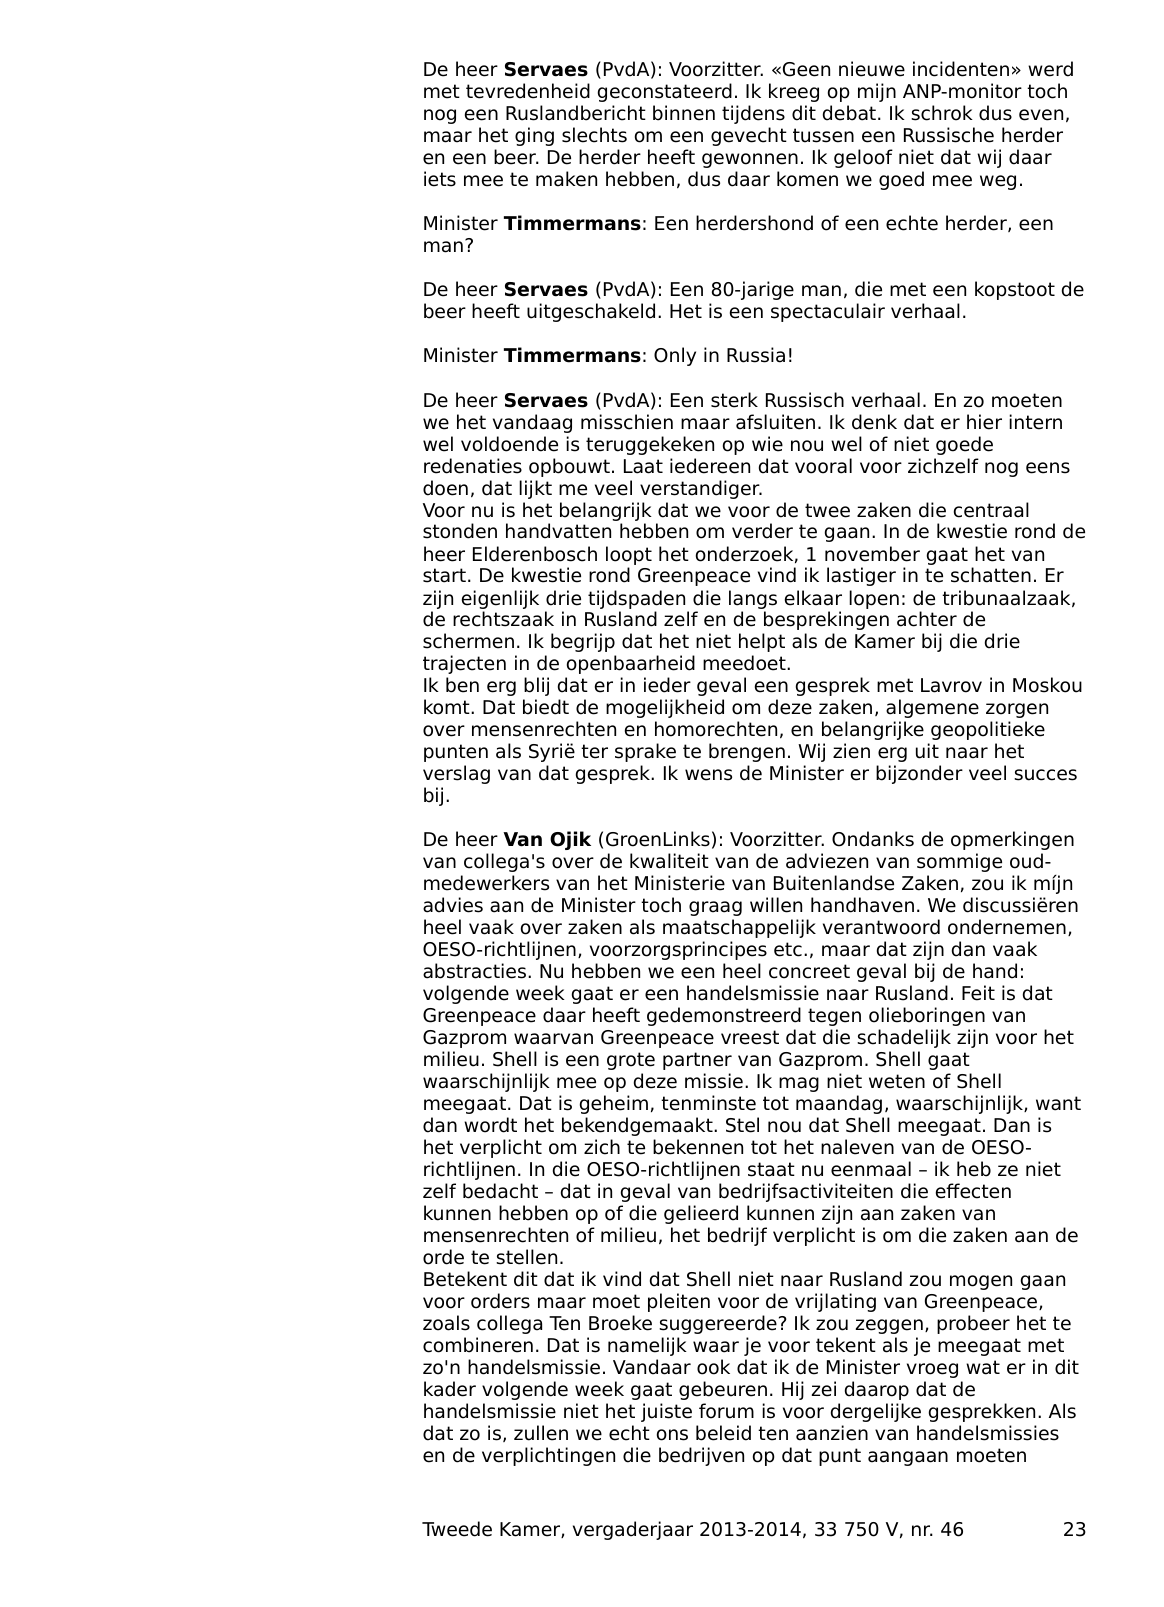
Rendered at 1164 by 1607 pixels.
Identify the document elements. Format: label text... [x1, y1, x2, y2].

text Minister Timmermans: Only in Russia! [422, 345, 1087, 367]
text Minister Timmermans: Een herdershond of een echte herder, een man? [422, 213, 1087, 257]
text Voor nu is het belangrijk dat we voor de twee zaken die centraal stonden handvatten hebben om verder te gaan. In de kwestie rond de heer Elderenbosch loopt het onderzoek, 1 november gaat het van start. De kwestie rond Greenpeace vind ik lastiger in te schatten. Er zijn eigenlijk drie tijdspaden die langs elkaar lopen: de tribunaalzaak, de rechtszaak in Rusland zelf en de besprekingen achter de schermen. Ik begrijp dat het niet helpt als de Kamer bij die drie trajecten in de openbaarheid meedoet. [422, 499, 1087, 675]
text Ik ben erg blij dat er in ieder geval een gesprek met Lavrov in Moskou komt. Dat biedt de mogelijkheid om deze zaken, algemene zorgen over mensenrechten en homorechten, en belangrijke geopolitieke punten als Syrië ter sprake te brengen. Wij zien erg uit naar het verslag van dat gesprek. Ik wens de Minister er bijzonder veel succes bij. [422, 675, 1087, 807]
text De heer Van Ojik (GroenLinks): Voorzitter. Ondanks de opmerkingen van collega's over de kwaliteit van de adviezen van sommige oud-medewerkers van het Ministerie van Buitenlandse Zaken, zou ik míjn advies aan de Minister toch graag willen handhaven. We discussiëren heel vaak over zaken als maatschappelijk verantwoord ondernemen, OESO-richtlijnen, voorzorgsprincipes etc., maar dat zijn dan vaak abstracties. Nu hebben we een heel concreet geval bij de hand: volgende week gaat er een handelsmissie naar Rusland. Feit is dat Greenpeace daar heeft gedemonstreerd tegen olieboringen van Gazprom waarvan Greenpeace vreest dat die schadelijk zijn voor het milieu. Shell is een grote partner van Gazprom. Shell gaat waarschijnlijk mee op deze missie. Ik mag niet weten of Shell meegaat. Dat is geheim, tenminste tot maandag, waarschijnlijk, want dan wordt het bekendgemaakt. Stel nou dat Shell meegaat. Dan is het verplicht om zich te bekennen tot het naleven van de OESO-richtlijnen. In die OESO-richtlijnen staat nu eenmaal – ik heb ze niet zelf bedacht – dat in geval van bedrijfsactiviteiten die effecten kunnen hebben op of die gelieerd kunnen zijn aan zaken van mensenrechten of milieu, het bedrijf verplicht is om die zaken aan de orde te stellen. [422, 829, 1087, 1269]
text De heer Servaes (PvdA): Voorzitter. «Geen nieuwe incidenten» werd met tevredenheid geconstateerd. Ik kreeg op mijn ANP-monitor toch nog een Ruslandbericht binnen tijdens dit debat. Ik schrok dus even, maar het ging slechts om een gevecht tussen een Russische herder en een beer. De herder heeft gewonnen. Ik geloof niet dat wij daar iets mee te maken hebben, dus daar komen we goed mee weg. [422, 59, 1087, 191]
text Betekent dit dat ik vind dat Shell niet naar Rusland zou mogen gaan voor orders maar moet pleiten voor de vrijlating van Greenpeace, zoals collega Ten Broeke suggereerde? Ik zou zeggen, probeer het te combineren. Dat is namelijk waar je voor tekent als je meegaat met zo'n handelsmissie. Vandaar ook dat ik de Minister vroeg wat er in dit kader volgende week gaat gebeuren. Hij zei daarop dat de handelsmissie niet het juiste forum is voor dergelijke gesprekken. Als dat zo is, zullen we echt ons beleid ten aanzien van handelsmissies en de verplichtingen die bedrijven op dat punt aangaan moeten [422, 1269, 1087, 1467]
text De heer Servaes (PvdA): Een sterk Russisch verhaal. En zo moeten we het vandaag misschien maar afsluiten. Ik denk dat er hier intern wel voldoende is teruggekeken op wie nou wel of niet goede redenaties opbouwt. Laat iedereen dat vooral voor zichzelf nog eens doen, dat lijkt me veel verstandiger. [422, 389, 1087, 499]
text De heer Servaes (PvdA): Een 80-jarige man, die met een kopstoot de beer heeft uitgeschakeld. Het is een spectaculair verhaal. [422, 279, 1087, 323]
